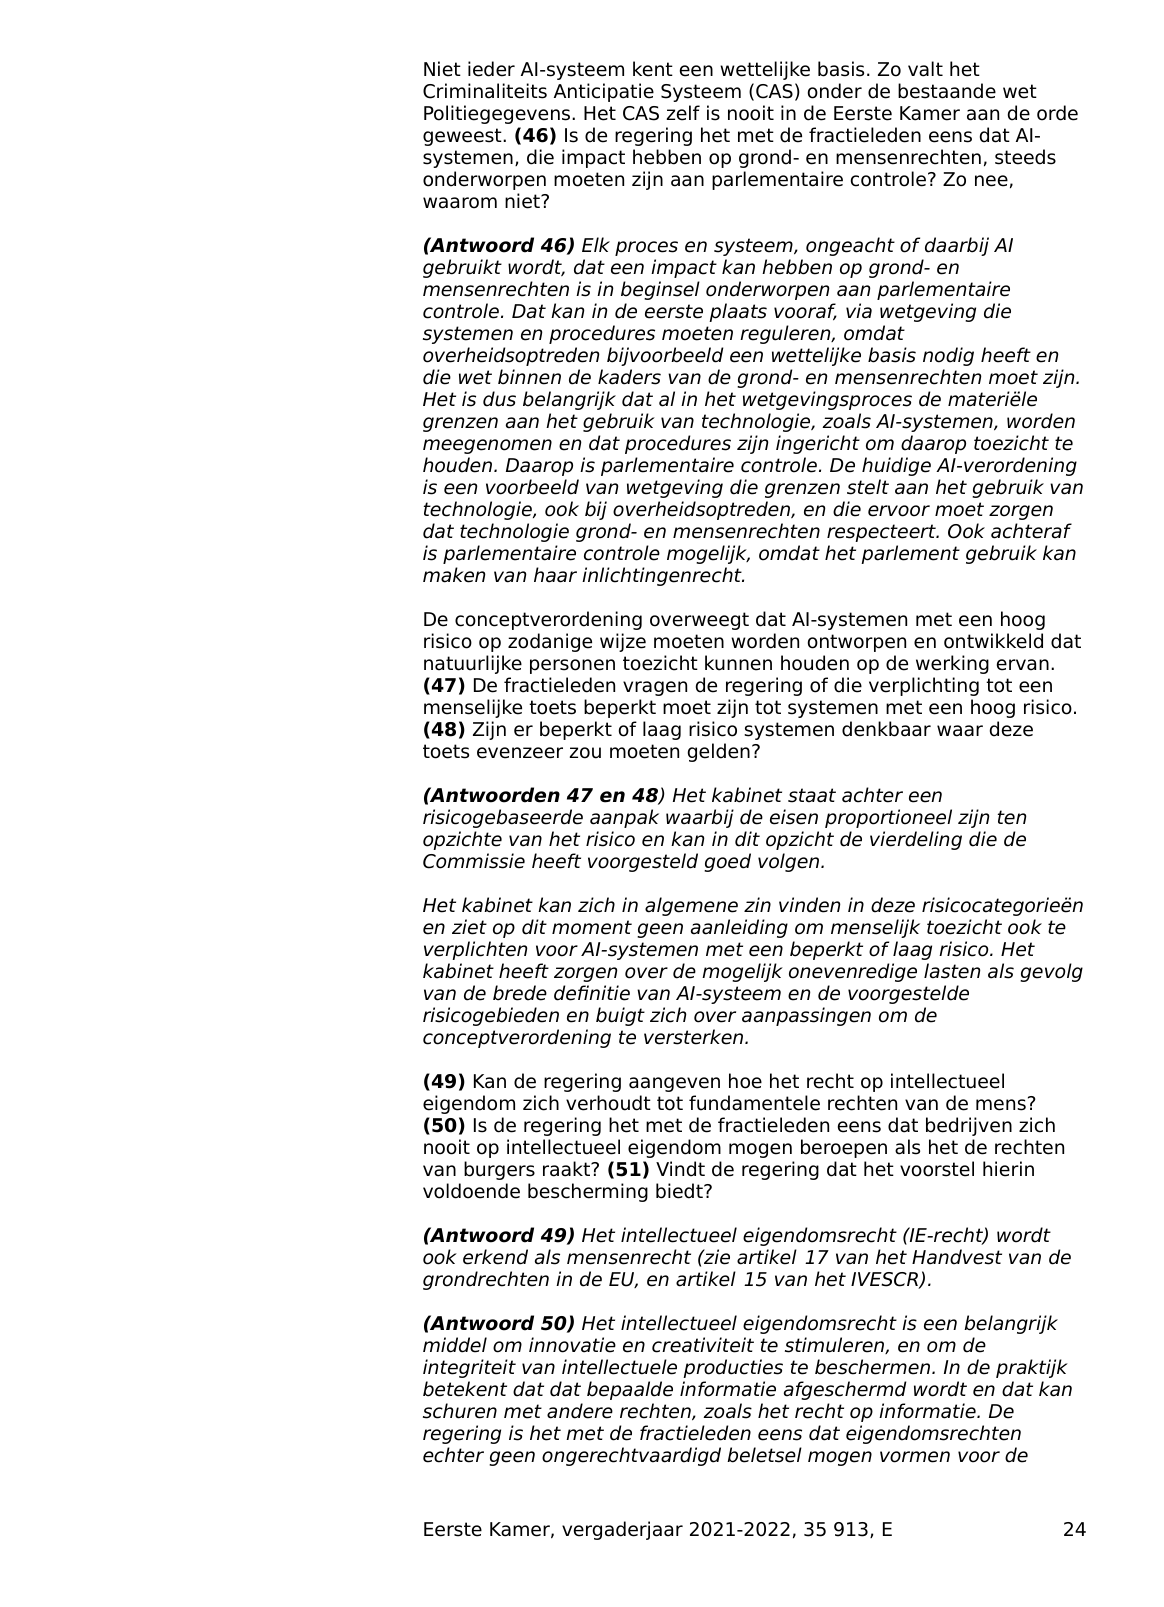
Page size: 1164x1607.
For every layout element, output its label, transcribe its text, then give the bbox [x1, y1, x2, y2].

text (Antwoord 46) Elk proces en systeem, ongeacht of daarbij AI gebruikt wordt, dat een impact kan hebben op grond- en mensenrechten is in beginsel onderworpen aan parlementaire controle. Dat kan in de eerste plaats vooraf, via wetgeving die systemen en procedures moeten reguleren, omdat overheidsoptreden bijvoorbeeld een wettelijke basis nodig heeft en die wet binnen de kaders van de grond- en mensenrechten moet zijn. Het is dus belangrijk dat al in het wetgevingsproces de materiële grenzen aan het gebruik van technologie, zoals AI-systemen, worden meegenomen en dat procedures zijn ingericht om daarop toezicht te houden. Daarop is parlementaire controle. De huidige AI-verordening is een voorbeeld van wetgeving die grenzen stelt aan het gebruik van technologie, ook bij overheidsoptreden, en die ervoor moet zorgen dat technologie grond- en mensenrechten respecteert. Ook achteraf is parlementaire controle mogelijk, omdat het parlement gebruik kan maken van haar inlichtingenrecht. [422, 235, 1087, 587]
text (Antwoord 50) Het intellectueel eigendomsrecht is een belangrijk middel om innovatie en creativiteit te stimuleren, en om de integriteit van intellectuele producties te beschermen. In de praktijk betekent dat dat bepaalde informatie afgeschermd wordt en dat kan schuren met andere rechten, zoals het recht op informatie. De regering is het met de fractieleden eens dat eigendomsrechten echter geen ongerechtvaardigd beletsel mogen vormen voor de [422, 1313, 1087, 1467]
text Niet ieder AI-systeem kent een wettelijke basis. Zo valt het Criminaliteits Anticipatie Systeem (CAS) onder de bestaande wet Politiegegevens. Het CAS zelf is nooit in de Eerste Kamer aan de orde geweest. (46) Is de regering het met de fractieleden eens dat AI-systemen, die impact hebben op grond- en mensenrechten, steeds onderworpen moeten zijn aan parlementaire controle? Zo nee, waarom niet? [422, 59, 1087, 213]
text Het kabinet kan zich in algemene zin vinden in deze risicocategorieën en ziet op dit moment geen aanleiding om menselijk toezicht ook te verplichten voor AI-systemen met een beperkt of laag risico. Het kabinet heeft zorgen over de mogelijk onevenredige lasten als gevolg van de brede definitie van AI-systeem en de voorgestelde risicogebieden en buigt zich over aanpassingen om de conceptverordening te versterken. [422, 895, 1087, 1049]
text (Antwoorden 47 en 48) Het kabinet staat achter een risicogebaseerde aanpak waarbij de eisen proportioneel zijn ten opzichte van het risico en kan in dit opzicht de vierdeling die de Commissie heeft voorgesteld goed volgen. [422, 785, 1087, 873]
text De conceptverordening overweegt dat AI-systemen met een hoog risico op zodanige wijze moeten worden ontworpen en ontwikkeld dat natuurlijke personen toezicht kunnen houden op de werking ervan. (47) De fractieleden vragen de regering of die verplichting tot een menselijke toets beperkt moet zijn tot systemen met een hoog risico. (48) Zijn er beperkt of laag risico systemen denkbaar waar deze toets evenzeer zou moeten gelden? [422, 609, 1087, 763]
text (49) Kan de regering aangeven hoe het recht op intellectueel eigendom zich verhoudt tot fundamentele rechten van de mens? (50) Is de regering het met de fractieleden eens dat bedrijven zich nooit op intellectueel eigendom mogen beroepen als het de rechten van burgers raakt? (51) Vindt de regering dat het voorstel hierin voldoende bescherming biedt? [422, 1071, 1087, 1203]
text (Antwoord 49) Het intellectueel eigendomsrecht (IE-recht) wordt ook erkend als mensenrecht (zie artikel 17 van het Handvest van de grondrechten in de EU, en artikel 15 van het IVESCR). [422, 1225, 1087, 1291]
